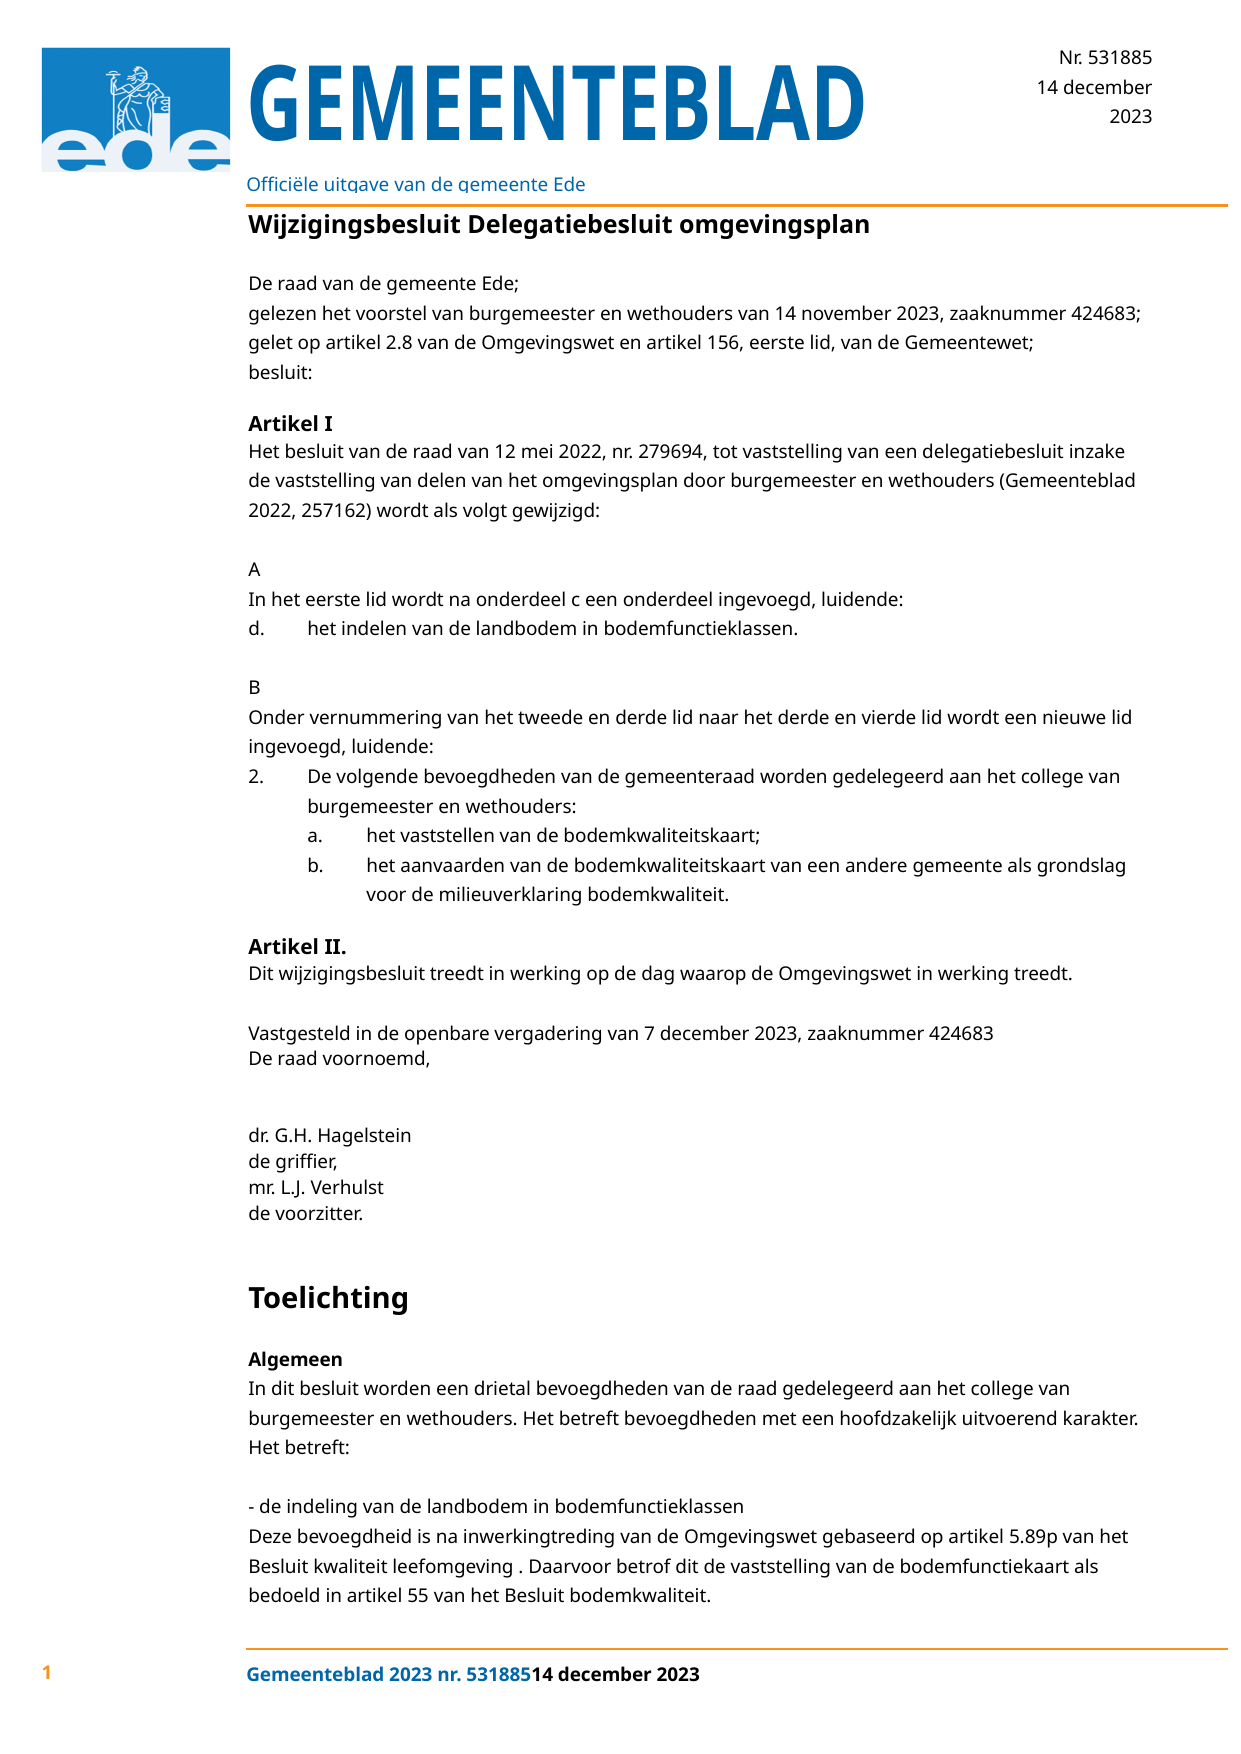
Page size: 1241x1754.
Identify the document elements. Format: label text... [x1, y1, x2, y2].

text besluit: [248, 359, 1152, 385]
text gelet op artikel 2.8 van de Omgevingswet en artikel 156, eerste lid, van de Gemeentewet; [248, 329, 1152, 355]
list het aanvaarden van de bodemkwaliteitskaart van een andere gemeente als grondslag voor de milieuverklaring bodemkwaliteit. [307, 852, 1152, 907]
text mr. L.J. Verhulst [248, 1174, 1152, 1200]
list het vaststellen van de bodemkwaliteitskaart; [307, 822, 1152, 848]
text - de indeling van de landbodem in bodemfunctieklassen [248, 1494, 1152, 1519]
text Artikel I [248, 409, 1152, 438]
text Het besluit van de raad van 12 mei 2022, nr. 279694, tot vaststelling van een delegatiebesluit inzake de vaststelling van delen van het omgevingsplan door burgemeester en wethouders (Gemeenteblad 2022, 257162) wordt als volgt gewijzigd: [248, 438, 1152, 523]
text Wijzigingsbesluit Delegatiebesluit omgevingsplan [248, 207, 1152, 241]
list De volgende bevoegdheden van de gemeenteraad worden gedelegeerd aan het college van burgemeester en wethouders: [248, 763, 1152, 819]
picture [41, 47, 231, 172]
text Algemeen [248, 1346, 1152, 1372]
list het indelen van de landbodem in bodemfunctieklassen. [248, 615, 1152, 641]
text Artikel II. [248, 932, 1152, 961]
text B [248, 674, 1152, 700]
text Deze bevoegdheid is na inwerkingtreding van de Omgevingswet gebaseerd op artikel 5.89p van het Besluit kwaliteit leefomgeving . Daarvoor betrof dit de vaststelling van de bodemfunctiekaart als bedoeld in artikel 55 van het Besluit bodemkwaliteit. [248, 1523, 1152, 1608]
text de voorzitter. [248, 1200, 1152, 1226]
text A [248, 556, 1152, 582]
text dr. G.H. Hagelstein [248, 1123, 1152, 1148]
text In het eerste lid wordt na onderdeel c een onderdeel ingevoegd, luidende: [248, 586, 1152, 612]
text Toelichting [248, 1277, 1152, 1317]
text De raad voornoemd, [248, 1045, 1152, 1071]
text Dit wijzigingsbesluit treedt in werking op de dag waarop de Omgevingswet in werking treedt. [248, 961, 1152, 986]
text Onder vernummering van het tweede en derde lid naar het derde en vierde lid wordt een nieuwe lid ingevoegd, luidende: [248, 704, 1152, 759]
text de griffier, [248, 1148, 1152, 1174]
text gelezen het voorstel van burgemeester en wethouders van 14 november 2023, zaaknummer 424683; [248, 300, 1152, 326]
text Vastgesteld in de openbare vergadering van 7 december 2023, zaaknummer 424683 [248, 1020, 1152, 1045]
text In dit besluit worden een drietal bevoegdheden van de raad gedelegeerd aan het college van burgemeester en wethouders. Het betreft bevoegdheden met een hoofdzakelijk uitvoerend karakter. Het betreft: [248, 1375, 1152, 1460]
text De raad van de gemeente Ede; [248, 270, 1152, 296]
